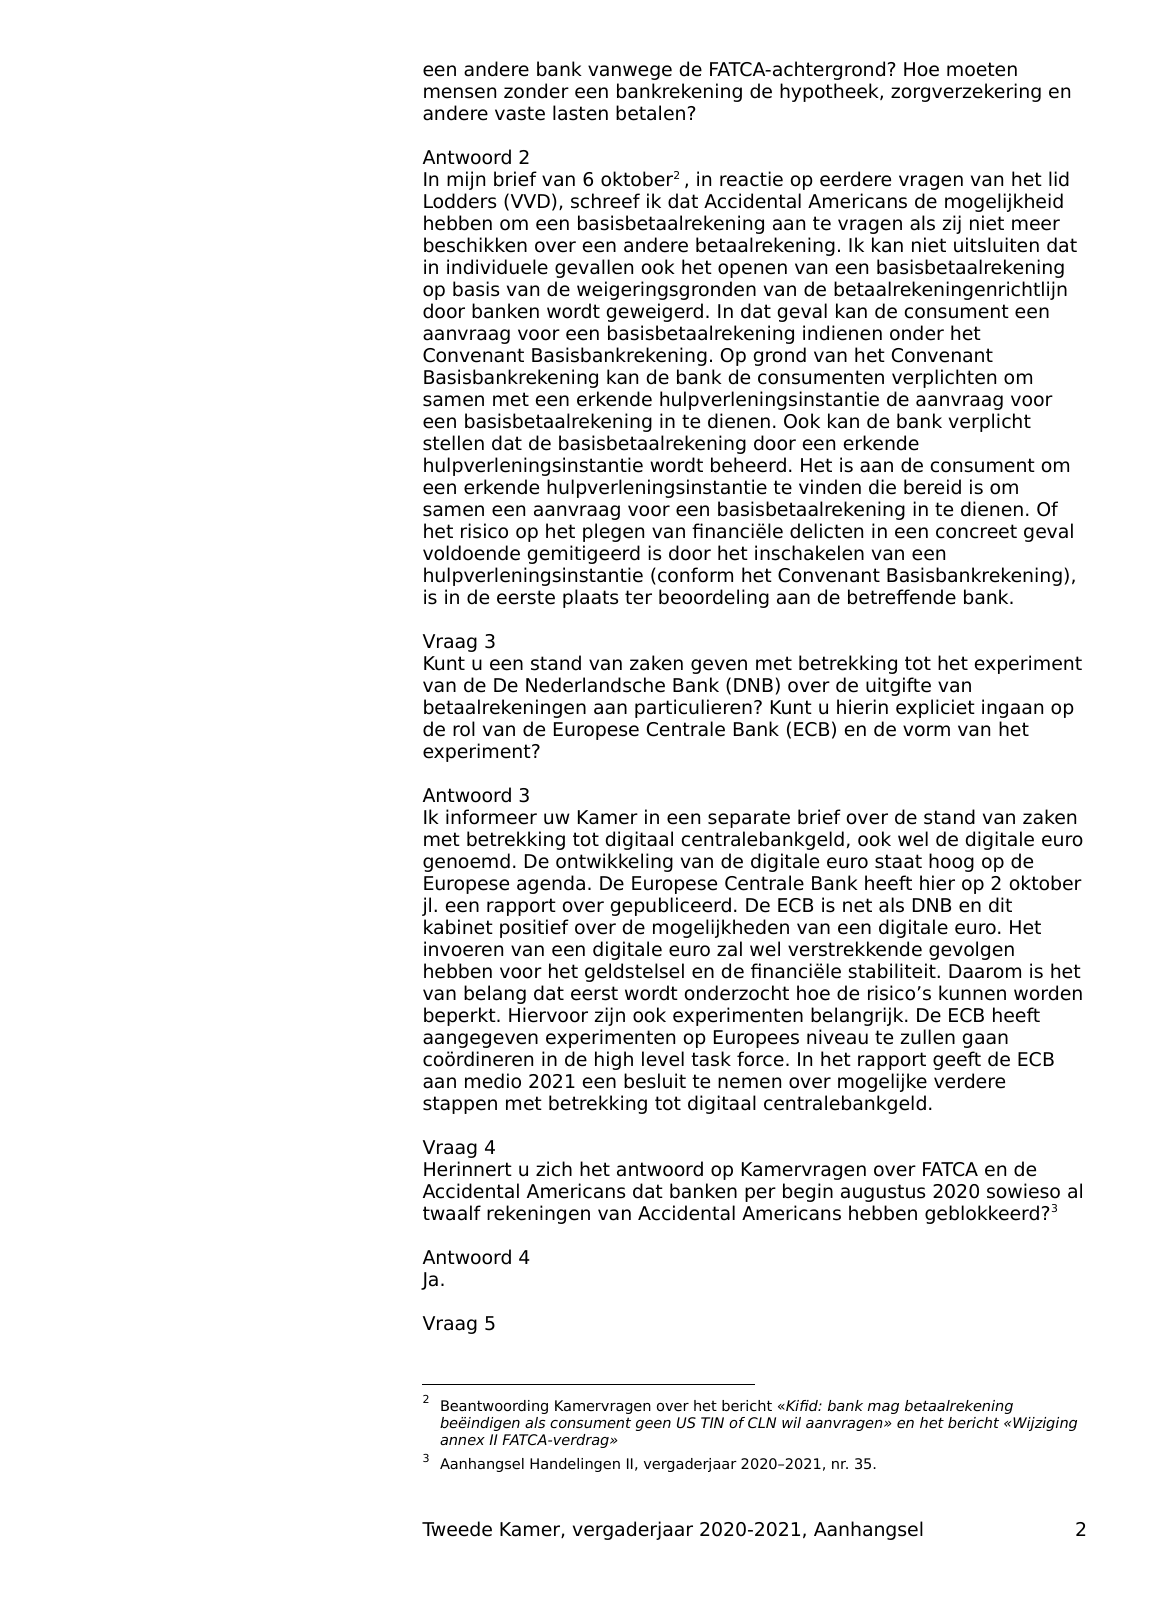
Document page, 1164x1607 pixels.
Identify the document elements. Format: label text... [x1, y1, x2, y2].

text Antwoord 3 [422, 785, 1087, 807]
text Ik informeer uw Kamer in een separate brief over de stand van zaken met betrekking tot digitaal centralebankgeld, ook wel de digitale euro genoemd. De ontwikkeling van de digitale euro staat hoog op de Europese agenda. De Europese Centrale Bank heeft hier op 2 oktober jl. een rapport over gepubliceerd. De ECB is net als DNB en dit kabinet positief over de mogelijkheden van een digitale euro. Het invoeren van een digitale euro zal wel verstrekkende gevolgen hebben voor het geldstelsel en de financiële stabiliteit. Daarom is het van belang dat eerst wordt onderzocht hoe de risico’s kunnen worden beperkt. Hiervoor zijn ook experimenten belangrijk. De ECB heeft aangegeven experimenten op Europees niveau te zullen gaan coördineren in de high level task force. In het rapport geeft de ECB aan medio 2021 een besluit te nemen over mogelijke verdere stappen met betrekking tot digitaal centralebankgeld. [422, 807, 1087, 1115]
text In mijn brief van 6 oktober, in reactie op eerdere vragen van het lid Lodders (VVD), schreef ik dat Accidental Americans de mogelijkheid hebben om een basisbetaalrekening aan te vragen als zij niet meer beschikken over een andere betaalrekening. Ik kan niet uitsluiten dat in individuele gevallen ook het openen van een basisbetaalrekening op basis van de weigeringsgronden van de betaalrekeningenrichtlijn door banken wordt geweigerd. In dat geval kan de consument een aanvraag voor een basisbetaalrekening indienen onder het Convenant Basisbankrekening. Op grond van het Convenant Basisbankrekening kan de bank de consumenten verplichten om samen met een erkende hulpverleningsinstantie de aanvraag voor een basisbetaalrekening in te dienen. Ook kan de bank verplicht stellen dat de basisbetaalrekening door een erkende hulpverleningsinstantie wordt beheerd. Het is aan de consument om een erkende hulpverleningsinstantie te vinden die bereid is om samen een aanvraag voor een basisbetaalrekening in te dienen. Of het risico op het plegen van financiële delicten in een concreet geval voldoende gemitigeerd is door het inschakelen van een hulpverleningsinstantie (conform het Convenant Basisbankrekening), is in de eerste plaats ter beoordeling aan de betreffende bank. [422, 169, 1087, 609]
text Vraag 4 [422, 1137, 1087, 1159]
text Kunt u een stand van zaken geven met betrekking tot het experiment van de De Nederlandsche Bank (DNB) over de uitgifte van betaalrekeningen aan particulieren? Kunt u hierin expliciet ingaan op de rol van de Europese Centrale Bank (ECB) en de vorm van het experiment? [422, 653, 1087, 763]
text Herinnert u zich het antwoord op Kamervragen over FATCA en de Accidental Americans dat banken per begin augustus 2020 sowieso al twaalf rekeningen van Accidental Americans hebben geblokkeerd? [422, 1159, 1087, 1225]
text Vraag 3 [422, 631, 1087, 653]
text Antwoord 2 [422, 147, 1087, 169]
text Ja. [422, 1269, 1087, 1291]
text Beantwoording Kamervragen over het bericht «Kifid: bank mag betaalrekening beëindigen als consument geen US TIN of CLN wil aanvragen» en het bericht «Wijziging annex II FATCA-verdrag» [422, 1393, 1087, 1449]
text Aanhangsel Handelingen II, vergaderjaar 2020–2021, nr. 35. [422, 1452, 1087, 1474]
text Vraag 5 [422, 1313, 1087, 1335]
text een andere bank vanwege de FATCA-achtergrond? Hoe moeten mensen zonder een bankrekening de hypotheek, zorgverzekering en andere vaste lasten betalen? [422, 59, 1087, 125]
text Antwoord 4 [422, 1247, 1087, 1269]
